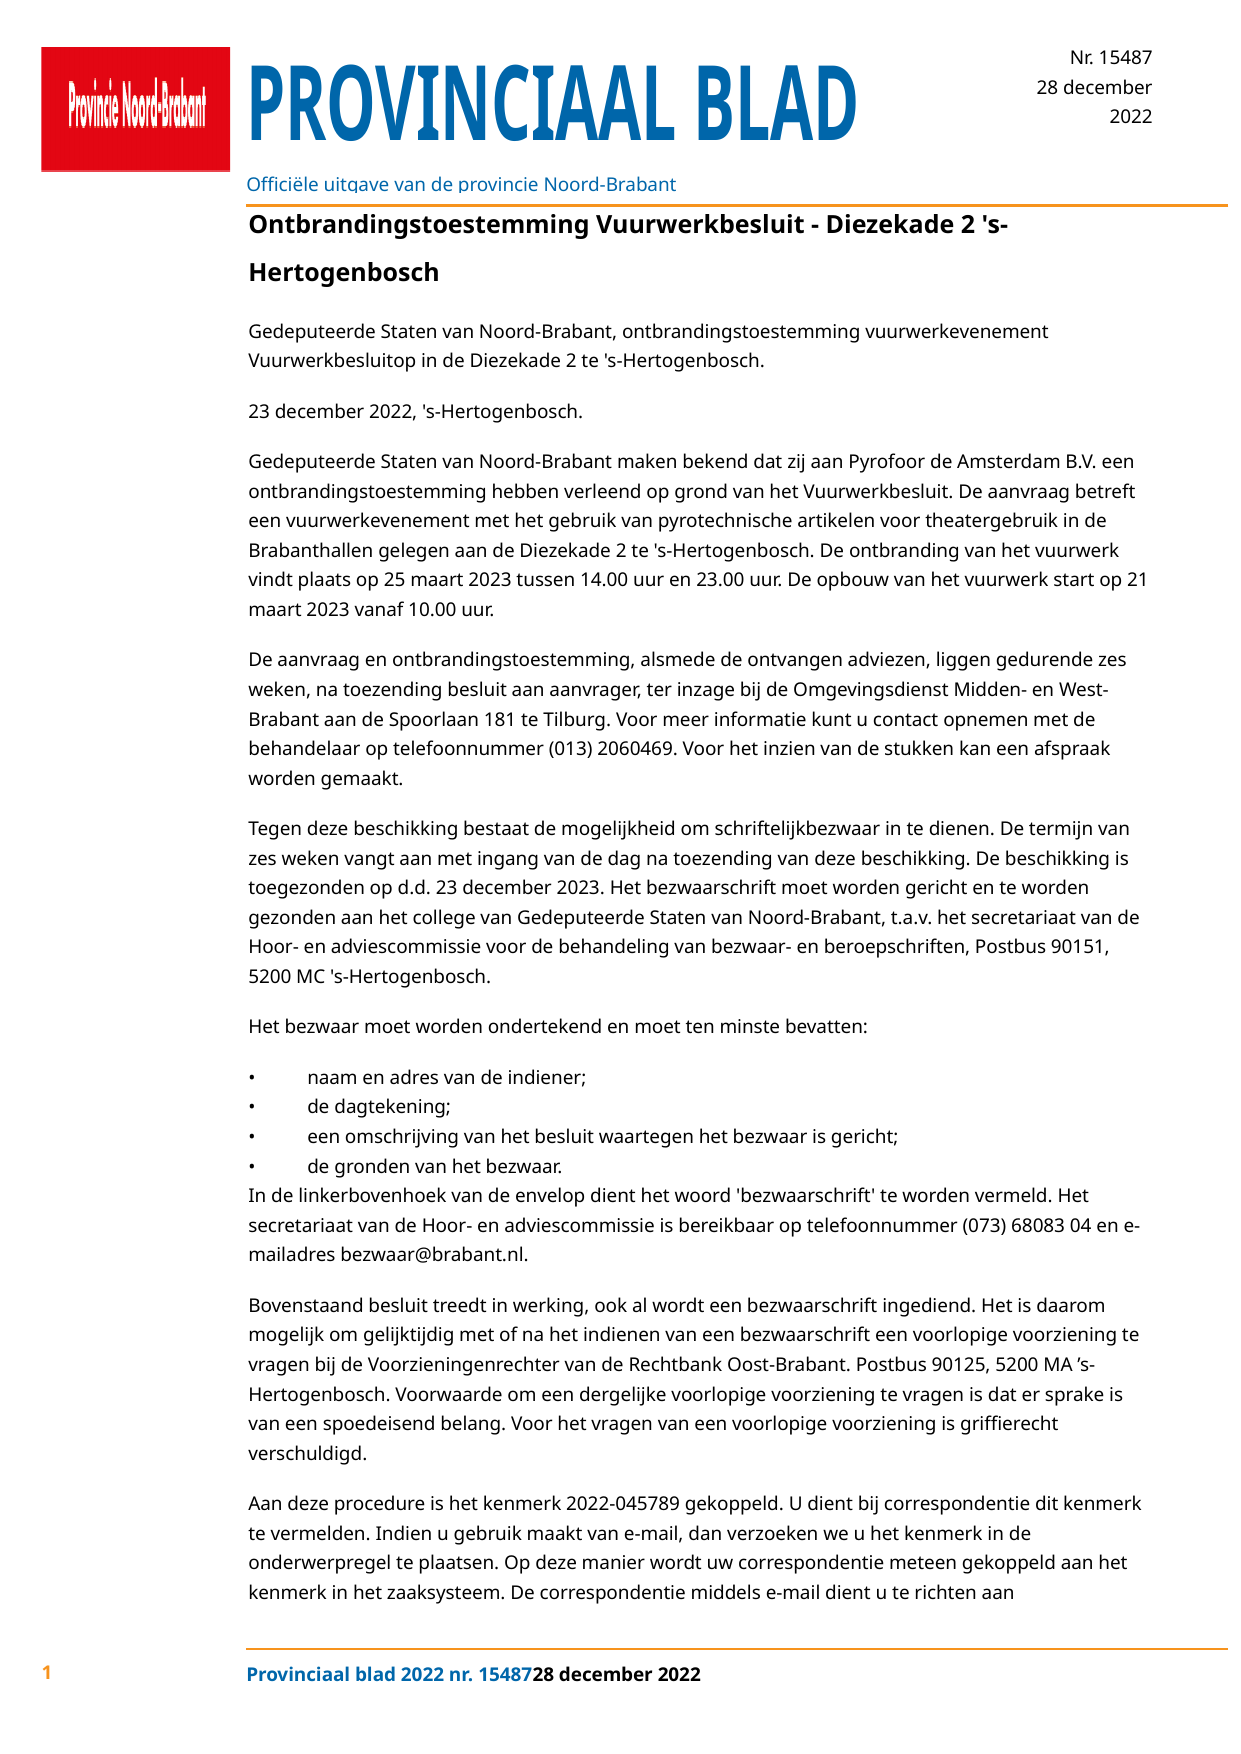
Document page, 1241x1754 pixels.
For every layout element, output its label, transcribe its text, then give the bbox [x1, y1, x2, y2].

list een omschrijving van het besluit waartegen het bezwaar is gericht; [248, 1123, 1152, 1149]
text 23 december 2022, 's-Hertogenbosch. [248, 398, 1152, 424]
text Aan deze procedure is het kenmerk 2022-045789 gekoppeld. U dient bij correspondentie dit kenmerk te vermelden. Indien u gebruik maakt van e-mail, dan verzoeken we u het kenmerk in de onderwerpregel te plaatsen. Op deze manier wordt uw correspondentie meteen gekoppeld aan het kenmerk in het zaaksysteem. De correspondentie middels e-mail dient u te richten aan [248, 1490, 1152, 1605]
list naam en adres van de indiener; [248, 1064, 1152, 1090]
text Het bezwaar moet worden ondertekend en moet ten minste bevatten: [248, 1014, 1152, 1039]
list de gronden van het bezwaar. [248, 1153, 1152, 1179]
text De aanvraag en ontbrandingstoestemming, alsmede de ontvangen adviezen, liggen gedurende zes weken, na toezending besluit aan aanvrager, ter inzage bij de Omgevingsdienst Midden- en West-Brabant aan de Spoorlaan 181 te Tilburg. Voor meer informatie kunt u contact opnemen met de behandelaar op telefoonnummer (013) 2060469. Voor het inzien van de stukken kan een afspraak worden gemaakt. [248, 647, 1152, 791]
text Gedeputeerde Staten van Noord-Brabant maken bekend dat zij aan Pyrofoor de Amsterdam B.V. een ontbrandingstoestemming hebben verleend op grond van het Vuurwerkbesluit. De aanvraag betreft een vuurwerkevenement met het gebruik van pyrotechnische artikelen voor theatergebruik in de Brabanthallen gelegen aan de Diezekade 2 te 's-Hertogenbosch. De ontbranding van het vuurwerk vindt plaats op 25 maart 2023 tussen 14.00 uur en 23.00 uur. De opbouw van het vuurwerk start op 21 maart 2023 vanaf 10.00 uur. [248, 448, 1152, 622]
text Gedeputeerde Staten van Noord-Brabant, ontbrandingstoestemming vuurwerkevenement Vuurwerkbesluitop in de Diezekade 2 te 's-Hertogenbosch. [248, 318, 1152, 373]
list de dagtekening; [248, 1094, 1152, 1119]
text Tegen deze beschikking bestaat de mogelijkheid om schriftelijkbezwaar in te dienen. De termijn van zes weken vangt aan met ingang van de dag na toezending van deze beschikking. De beschikking is toegezonden op d.d. 23 december 2023. Het bezwaarschrift moet worden gericht en te worden gezonden aan het college van Gedeputeerde Staten van Noord-Brabant, t.a.v. het secretariaat van de Hoor- en adviescommissie voor de behandeling van bezwaar- en beroepschriften, Postbus 90151, 5200 MC 's-Hertogenbosch. [248, 815, 1152, 989]
text Bovenstaand besluit treedt in werking, ook al wordt een bezwaarschrift ingediend. Het is daarom mogelijk om gelijktijdig met of na het indienen van een bezwaarschrift een voorlopige voorziening te vragen bij de Voorzieningenrechter van de Rechtbank Oost-Brabant. Postbus 90125, 5200 MA ’s-Hertogenbosch. Voorwaarde om een dergelijke voorlopige voorziening te vragen is dat er sprake is van een spoedeisend belang. Voor het vragen van een voorlopige voorziening is griffierecht verschuldigd. [248, 1292, 1152, 1466]
text Ontbrandingstoestemming Vuurwerkbesluit - Diezekade 2 's-Hertogenbosch [248, 207, 1152, 288]
picture [41, 47, 231, 172]
text In de linkerbovenhoek van de envelop dient het woord 'bezwaarschrift' te worden vermeld. Het secretariaat van de Hoor- en adviescommissie is bereikbaar op telefoonnummer (073) 68083 04 en e-mailadres bezwaar@brabant.nl. [248, 1182, 1152, 1267]
